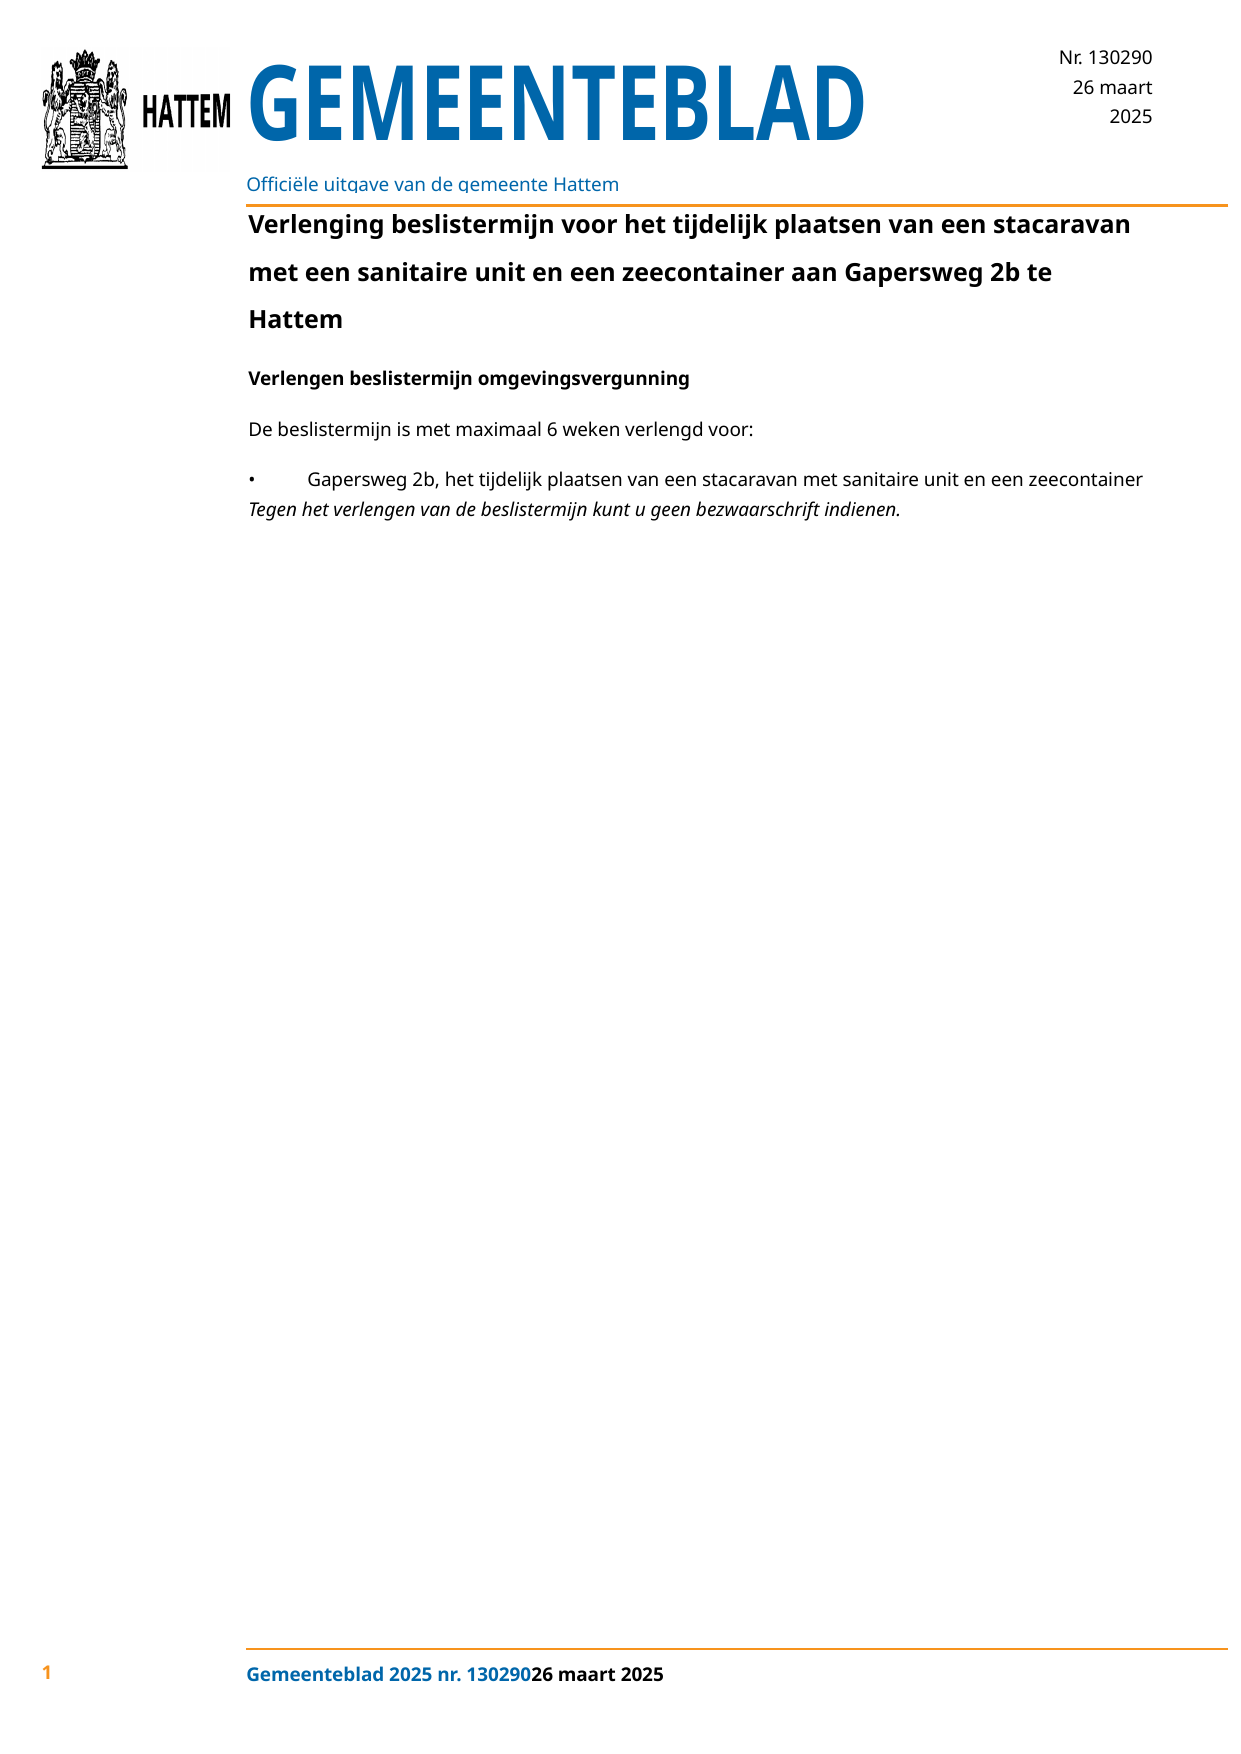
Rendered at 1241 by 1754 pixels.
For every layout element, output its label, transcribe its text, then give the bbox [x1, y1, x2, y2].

picture [41, 47, 231, 172]
text Tegen het verlengen van de beslistermijn kunt u geen bezwaarschrift indienen. [248, 496, 1152, 522]
text Verlengen beslistermijn omgevingsvergunning [248, 366, 1152, 391]
list Gapersweg 2b, het tijdelijk plaatsen van een stacaravan met sanitaire unit en een zeecontainer [248, 466, 1152, 492]
text De beslistermijn is met maximaal 6 weken verlengd voor: [248, 416, 1152, 442]
text Verlenging beslistermijn voor het tijdelijk plaatsen van een stacaravan met een sanitaire unit en een zeecontainer aan Gapersweg 2b te Hattem [248, 207, 1152, 336]
